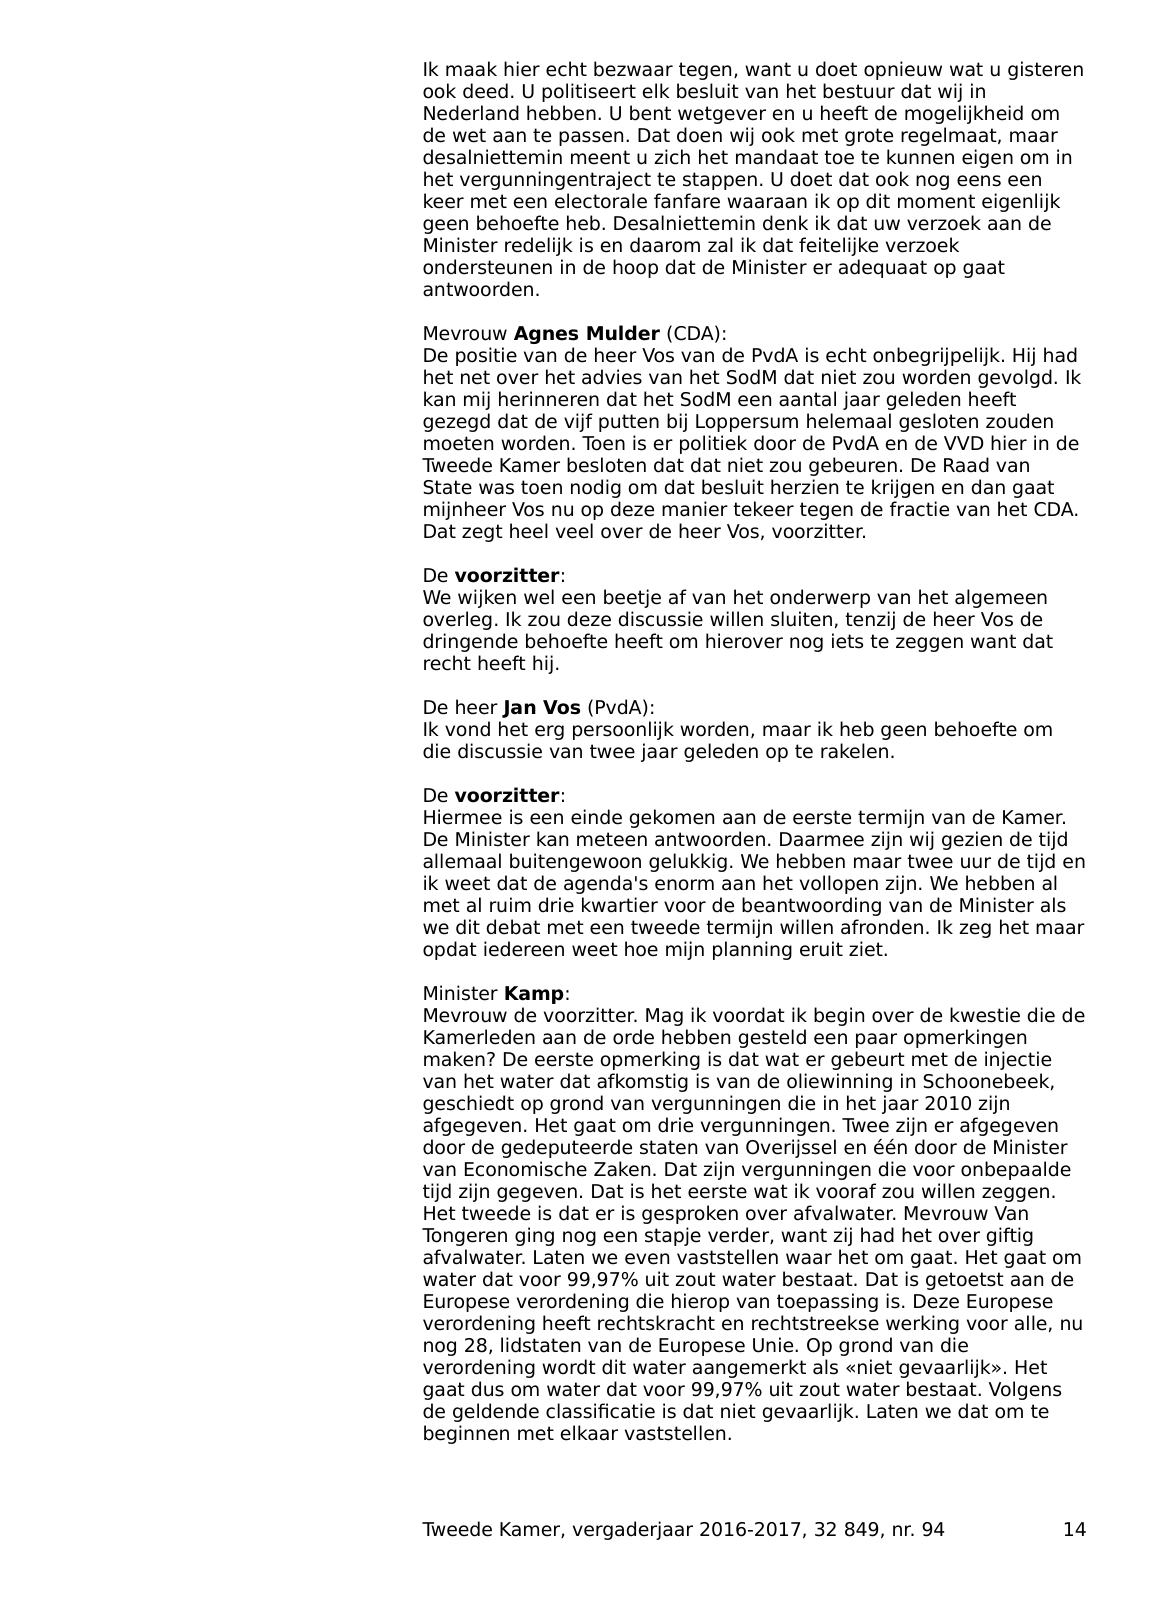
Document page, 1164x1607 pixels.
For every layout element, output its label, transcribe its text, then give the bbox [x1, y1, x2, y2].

text Ik maak hier echt bezwaar tegen, want u doet opnieuw wat u gisteren ook deed. U politiseert elk besluit van het bestuur dat wij in Nederland hebben. U bent wetgever en u heeft de mogelijkheid om de wet aan te passen. Dat doen wij ook met grote regelmaat, maar desalniettemin meent u zich het mandaat toe te kunnen eigen om in het vergunningentraject te stappen. U doet dat ook nog eens een keer met een electorale fanfare waaraan ik op dit moment eigenlijk geen behoefte heb. Desalniettemin denk ik dat uw verzoek aan de Minister redelijk is en daarom zal ik dat feitelijke verzoek ondersteunen in de hoop dat de Minister er adequaat op gaat antwoorden. [422, 59, 1087, 301]
text Minister Kamp: [422, 983, 1087, 1005]
text De heer Jan Vos (PvdA): [422, 697, 1087, 719]
text Mevrouw Agnes Mulder (CDA): [422, 323, 1087, 345]
text De voorzitter: [422, 785, 1087, 807]
text Mevrouw de voorzitter. Mag ik voordat ik begin over de kwestie die de Kamerleden aan de orde hebben gesteld een paar opmerkingen maken? De eerste opmerking is dat wat er gebeurt met de injectie van het water dat afkomstig is van de oliewinning in Schoonebeek, geschiedt op grond van vergunningen die in het jaar 2010 zijn afgegeven. Het gaat om drie vergunningen. Twee zijn er afgegeven door de gedeputeerde staten van Overijssel en één door de Minister van Economische Zaken. Dat zijn vergunningen die voor onbepaalde tijd zijn gegeven. Dat is het eerste wat ik vooraf zou willen zeggen. Het tweede is dat er is gesproken over afvalwater. Mevrouw Van Tongeren ging nog een stapje verder, want zij had het over giftig afvalwater. Laten we even vaststellen waar het om gaat. Het gaat om water dat voor 99,97% uit zout water bestaat. Dat is getoetst aan de Europese verordening die hierop van toepassing is. Deze Europese verordening heeft rechtskracht en rechtstreekse werking voor alle, nu nog 28, lidstaten van de Europese Unie. Op grond van die verordening wordt dit water aangemerkt als «niet gevaarlijk». Het gaat dus om water dat voor 99,97% uit zout water bestaat. Volgens de geldende classificatie is dat niet gevaarlijk. Laten we dat om te beginnen met elkaar vaststellen. [422, 1005, 1087, 1445]
text We wijken wel een beetje af van het onderwerp van het algemeen overleg. Ik zou deze discussie willen sluiten, tenzij de heer Vos de dringende behoefte heeft om hierover nog iets te zeggen want dat recht heeft hij. [422, 587, 1087, 675]
text De positie van de heer Vos van de PvdA is echt onbegrijpelijk. Hij had het net over het advies van het SodM dat niet zou worden gevolgd. Ik kan mij herinneren dat het SodM een aantal jaar geleden heeft gezegd dat de vijf putten bij Loppersum helemaal gesloten zouden moeten worden. Toen is er politiek door de PvdA en de VVD hier in de Tweede Kamer besloten dat dat niet zou gebeuren. De Raad van State was toen nodig om dat besluit herzien te krijgen en dan gaat mijnheer Vos nu op deze manier tekeer tegen de fractie van het CDA. Dat zegt heel veel over de heer Vos, voorzitter. [422, 345, 1087, 543]
text Ik vond het erg persoonlijk worden, maar ik heb geen behoefte om die discussie van twee jaar geleden op te rakelen. [422, 719, 1087, 763]
text De voorzitter: [422, 565, 1087, 587]
text Hiermee is een einde gekomen aan de eerste termijn van de Kamer. De Minister kan meteen antwoorden. Daarmee zijn wij gezien de tijd allemaal buitengewoon gelukkig. We hebben maar twee uur de tijd en ik weet dat de agenda's enorm aan het vollopen zijn. We hebben al met al ruim drie kwartier voor de beantwoording van de Minister als we dit debat met een tweede termijn willen afronden. Ik zeg het maar opdat iedereen weet hoe mijn planning eruit ziet. [422, 807, 1087, 961]
